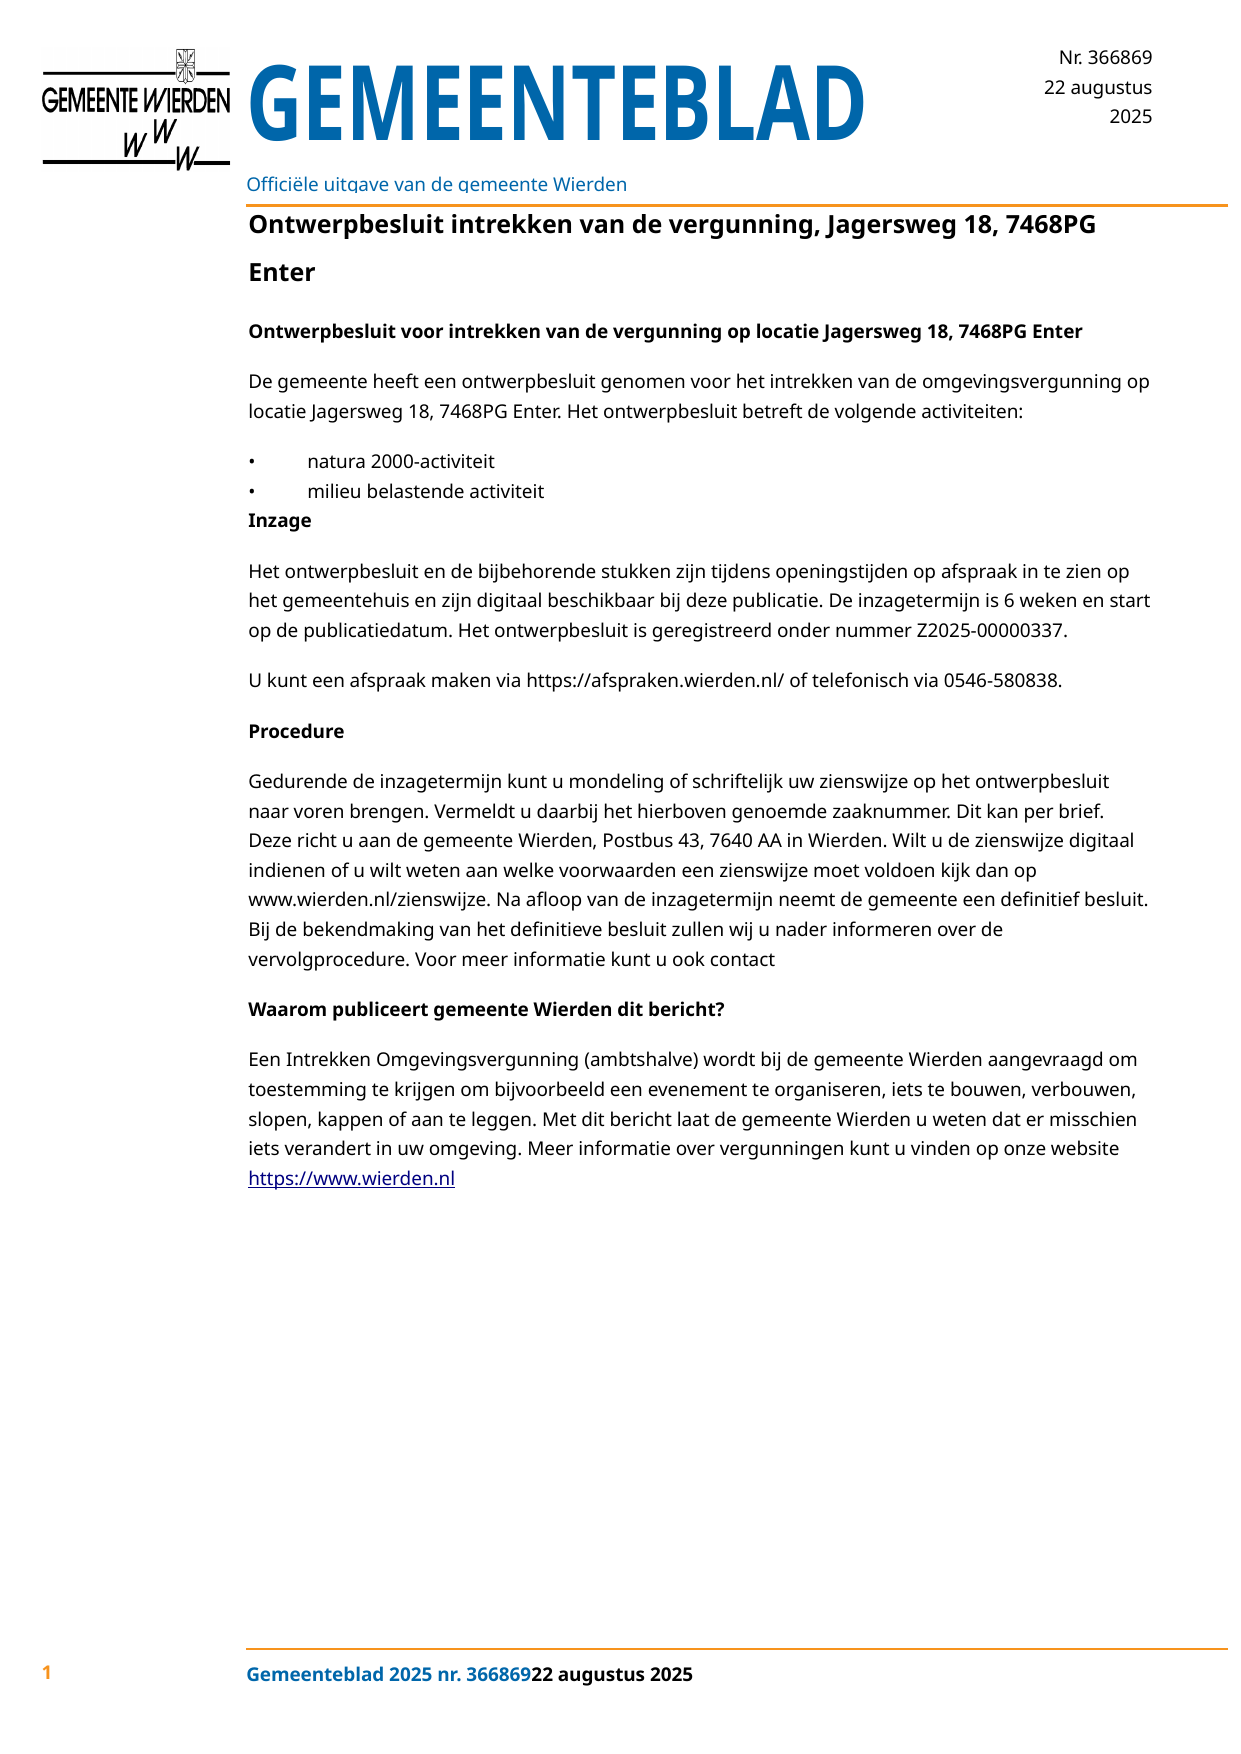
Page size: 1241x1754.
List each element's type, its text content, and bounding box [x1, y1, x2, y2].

text Procedure [248, 718, 1152, 744]
text Ontwerpbesluit voor intrekken van de vergunning op locatie Jagersweg 18, 7468PG Enter [248, 318, 1152, 344]
list natura 2000-activiteit [248, 448, 1152, 474]
text Inzage [248, 507, 1152, 533]
text De gemeente heeft een ontwerpbesluit genomen voor het intrekken van de omgevingsvergunning op locatie Jagersweg 18, 7468PG Enter. Het ontwerpbesluit betreft de volgende activiteiten: [248, 368, 1152, 424]
text Het ontwerpbesluit en de bijbehorende stukken zijn tijdens openingstijden op afspraak in te zien op het gemeentehuis en zijn digitaal beschikbaar bij deze publicatie. De inzagetermijn is 6 weken en start op de publicatiedatum. Het ontwerpbesluit is geregistreerd onder nummer Z2025-00000337. [248, 558, 1152, 643]
text Waarom publiceert gemeente Wierden dit bericht? [248, 996, 1152, 1022]
text Een Intrekken Omgevingsvergunning (ambtshalve) wordt bij de gemeente Wierden aangevraagd om toestemming te krijgen om bijvoorbeeld een evenement te organiseren, iets te bouwen, verbouwen, slopen, kappen of aan te leggen. Met dit bericht laat de gemeente Wierden u weten dat er misschien iets verandert in uw omgeving. Meer informatie over vergunningen kunt u vinden op onze website https://www.wierden.nl [248, 1047, 1152, 1191]
text U kunt een afspraak maken via https://afspraken.wierden.nl/ of telefonisch via 0546-580838. [248, 667, 1152, 693]
text Ontwerpbesluit intrekken van de vergunning, Jagersweg 18, 7468PG Enter [248, 207, 1152, 288]
list milieu belastende activiteit [248, 478, 1152, 504]
text Gedurende de inzagetermijn kunt u mondeling of schriftelijk uw zienswijze op het ontwerpbesluit naar voren brengen. Vermeldt u daarbij het hierboven genoemde zaaknummer. Dit kan per brief. Deze richt u aan de gemeente Wierden, Postbus 43, 7640 AA in Wierden. Wilt u de zienswijze digitaal indienen of u wilt weten aan welke voorwaarden een zienswijze moet voldoen kijk dan op www.wierden.nl/zienswijze. Na afloop van de inzagetermijn neemt de gemeente een definitief besluit. Bij de bekendmaking van het definitieve besluit zullen wij u nader informeren over de vervolgprocedure. Voor meer informatie kunt u ook contact [248, 768, 1152, 972]
picture [41, 47, 231, 172]
